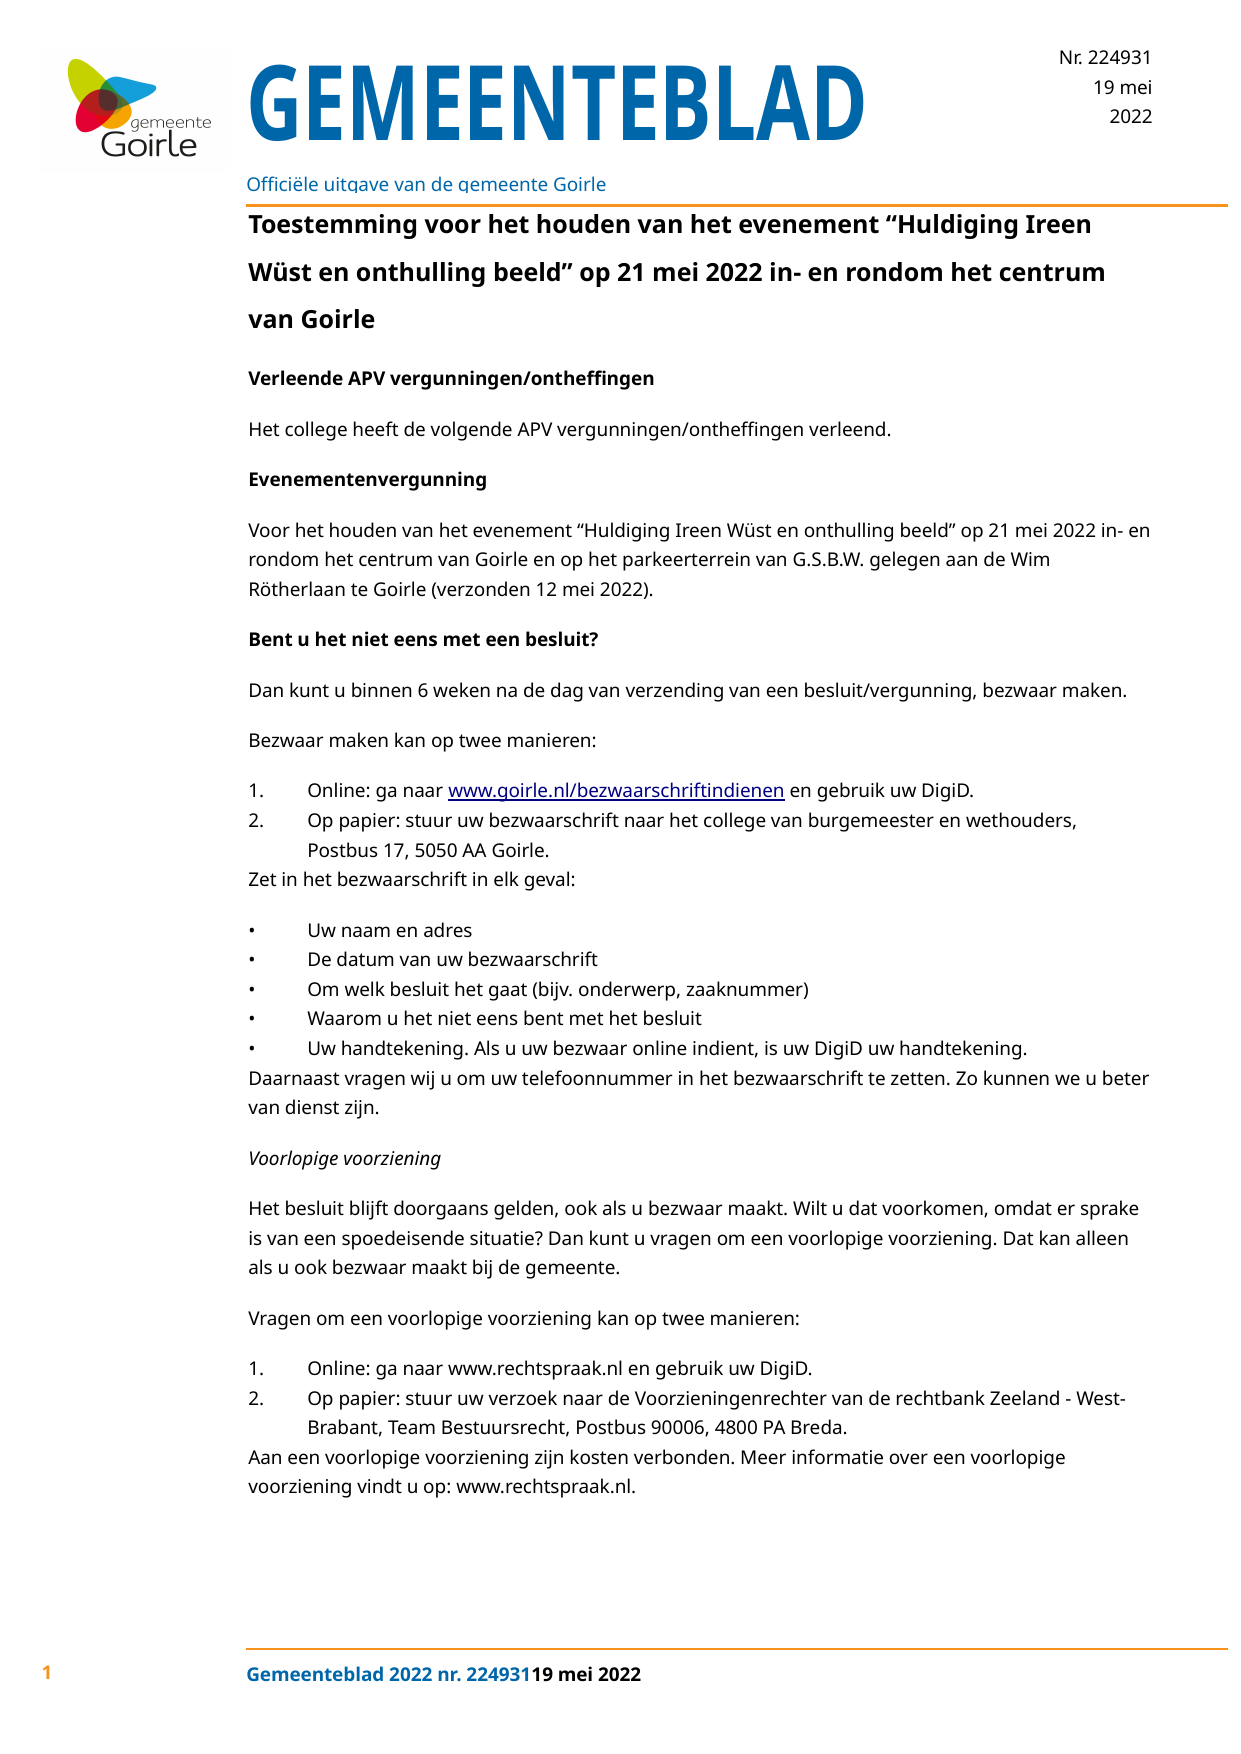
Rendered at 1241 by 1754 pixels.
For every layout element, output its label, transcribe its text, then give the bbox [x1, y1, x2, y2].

list Op papier: stuur uw bezwaarschrift naar het college van burgemeester en wethouders, Postbus 17, 5050 AA Goirle. [248, 807, 1152, 862]
list Op papier: stuur uw verzoek naar de Voorzieningenrechter van de rechtbank Zeeland - West-Brabant, Team Bestuursrecht, Postbus 90006, 4800 PA Breda. [248, 1385, 1152, 1440]
text Dan kunt u binnen 6 weken na de dag van verzending van een besluit/vergunning, bezwaar maken. [248, 677, 1152, 702]
text Bent u het niet eens met een besluit? [248, 626, 1152, 652]
list Om welk besluit het gaat (bijv. onderwerp, zaaknummer) [248, 976, 1152, 1002]
list Uw naam en adres [248, 917, 1152, 942]
text Aan een voorlopige voorziening zijn kosten verbonden. Meer informatie over een voorlopige voorziening vindt u op: www.rechtspraak.nl. [248, 1444, 1152, 1499]
text Toestemming voor het houden van het evenement “Huldiging Ireen Wüst en onthulling beeld” op 21 mei 2022 in- en rondom het centrum van Goirle [248, 207, 1152, 336]
picture [41, 47, 231, 172]
list Uw handtekening. Als u uw bezwaar online indient, is uw DigiD uw handtekening. [248, 1035, 1152, 1061]
text Bezwaar maken kan op twee manieren: [248, 727, 1152, 753]
text Voor het houden van het evenement “Huldiging Ireen Wüst en onthulling beeld” op 21 mei 2022 in- en rondom het centrum van Goirle en op het parkeerterrein van G.S.B.W. gelegen aan de Wim Rötherlaan te Goirle (verzonden 12 mei 2022). [248, 517, 1152, 602]
text Verleende APV vergunningen/ontheffingen [248, 366, 1152, 391]
text Zet in het bezwaarschrift in elk geval: [248, 866, 1152, 892]
text Vragen om een voorlopige voorziening kan op twee manieren: [248, 1305, 1152, 1330]
list De datum van uw bezwaarschrift [248, 946, 1152, 972]
text Evenementenvergunning [248, 466, 1152, 492]
text Daarnaast vragen wij u om uw telefoonnummer in het bezwaarschrift te zetten. Zo kunnen we u beter van dienst zijn. [248, 1065, 1152, 1120]
text Het besluit blijft doorgaans gelden, ook als u bezwaar maakt. Wilt u dat voorkomen, omdat er sprake is van een spoedeisende situatie? Dan kunt u vragen om een voorlopige voorziening. Dat kan alleen als u ook bezwaar maakt bij de gemeente. [248, 1195, 1152, 1280]
list Online: ga naar www.rechtspraak.nl en gebruik uw DigiD. [248, 1355, 1152, 1381]
text Voorlopige voorziening [248, 1145, 1152, 1170]
list Online: ga naar www.goirle.nl/bezwaarschriftindienen en gebruik uw DigiD. [248, 778, 1152, 803]
text Het college heeft de volgende APV vergunningen/ontheffingen verleend. [248, 416, 1152, 442]
list Waarom u het niet eens bent met het besluit [248, 1006, 1152, 1031]
